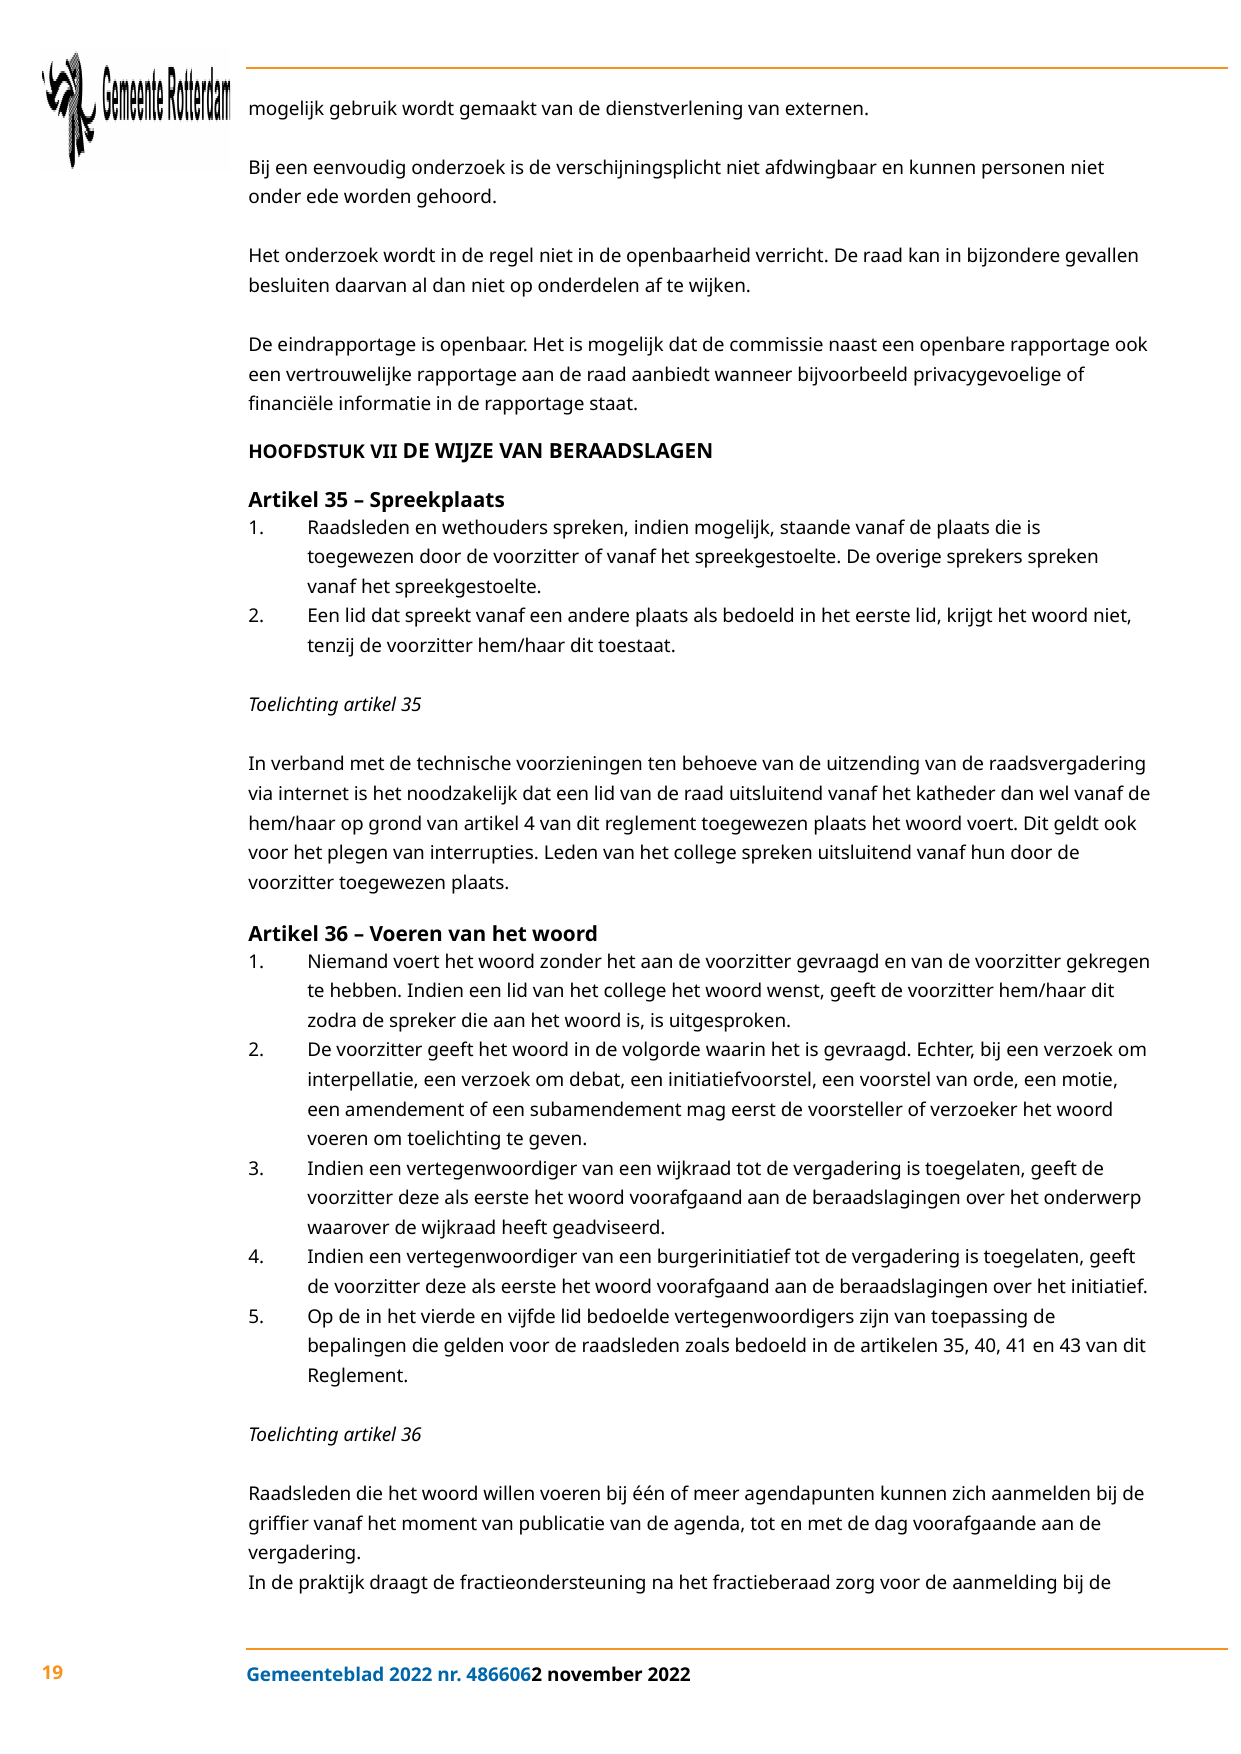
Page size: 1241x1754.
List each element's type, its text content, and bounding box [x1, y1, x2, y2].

list Indien een vertegenwoordiger van een wijkraad tot de vergadering is toegelaten, geeft de voorzitter deze als eerste het woord voorafgaand aan de beraadslagingen over het onderwerp waarover de wijkraad heeft geadviseerd. [248, 1155, 1152, 1240]
text HOOFDSTUK VII DE WIJZE VAN BERAADSLAGEN [248, 436, 1152, 465]
text Raadsleden die het woord willen voeren bij één of meer agendapunten kunnen zich aanmelden bij de griffier vanaf het moment van publicatie van de agenda, tot en met de dag voorafgaande aan de vergadering. [248, 1480, 1152, 1565]
list Raadsleden en wethouders spreken, indien mogelijk, staande vanaf de plaats die is toegewezen door de voorzitter of vanaf het spreekgestoelte. De overige sprekers spreken vanaf het spreekgestoelte. [248, 514, 1152, 599]
text In verband met de technische voorzieningen ten behoeve van de uitzending van de raadsvergadering via internet is het noodzakelijk dat een lid van de raad uitsluitend vanaf het katheder dan wel vanaf de hem/haar op grond van artikel 4 van dit reglement toegewezen plaats het woord voert. Dit geldt ook voor het plegen van interrupties. Leden van het college spreken uitsluitend vanaf hun door de voorzitter toegewezen plaats. [248, 751, 1152, 895]
list Niemand voert het woord zonder het aan de voorzitter gevraagd en van de voorzitter gekregen te hebben. Indien een lid van het college het woord wenst, geeft de voorzitter hem/haar dit zodra de spreker die aan het woord is, is uitgesproken. [248, 948, 1152, 1033]
text Bij een eenvoudig onderzoek is de verschijningsplicht niet afdwingbaar en kunnen personen niet onder ede worden gehoord. [248, 154, 1152, 209]
text mogelijk gebruik wordt gemaakt van de dienstverlening van externen. [248, 95, 1152, 121]
list Indien een vertegenwoordiger van een burgerinitiatief tot de vergadering is toegelaten, geeft de voorzitter deze als eerste het woord voorafgaand aan de beraadslagingen over het initiatief. [248, 1244, 1152, 1299]
picture [41, 47, 231, 172]
list Een lid dat spreekt vanaf een andere plaats als bedoeld in het eerste lid, krijgt het woord niet, tenzij de voorzitter hem/haar dit toestaat. [248, 603, 1152, 658]
list Op de in het vierde en vijfde lid bedoelde vertegenwoordigers zijn van toepassing de bepalingen die gelden voor de raadsleden zoals bedoeld in de artikelen 35, 40, 41 en 43 van dit Reglement. [248, 1303, 1152, 1388]
text Het onderzoek wordt in de regel niet in de openbaarheid verricht. De raad kan in bijzondere gevallen besluiten daarvan al dan niet op onderdelen af te wijken. [248, 243, 1152, 298]
list De voorzitter geeft het woord in de volgorde waarin het is gevraagd. Echter, bij een verzoek om interpellatie, een verzoek om debat, een initiatiefvoorstel, een voorstel van orde, een motie, een amendement of een subamendement mag eerst de voorsteller of verzoeker het woord voeren om toelichting te geven. [248, 1037, 1152, 1151]
text Artikel 36 – Voeren van het woord [248, 919, 1152, 948]
text De eindrapportage is openbaar. Het is mogelijk dat de commissie naast een openbare rapportage ook een vertrouwelijke rapportage aan de raad aanbiedt wanneer bijvoorbeeld privacygevoelige of financiële informatie in de rapportage staat. [248, 331, 1152, 416]
text Artikel 35 – Spreekplaats [248, 486, 1152, 514]
text Toelichting artikel 36 [248, 1421, 1152, 1447]
text Toelichting artikel 35 [248, 691, 1152, 717]
text In de praktijk draagt de fractieondersteuning na het fractieberaad zorg voor de aanmelding bij de [248, 1569, 1152, 1595]
